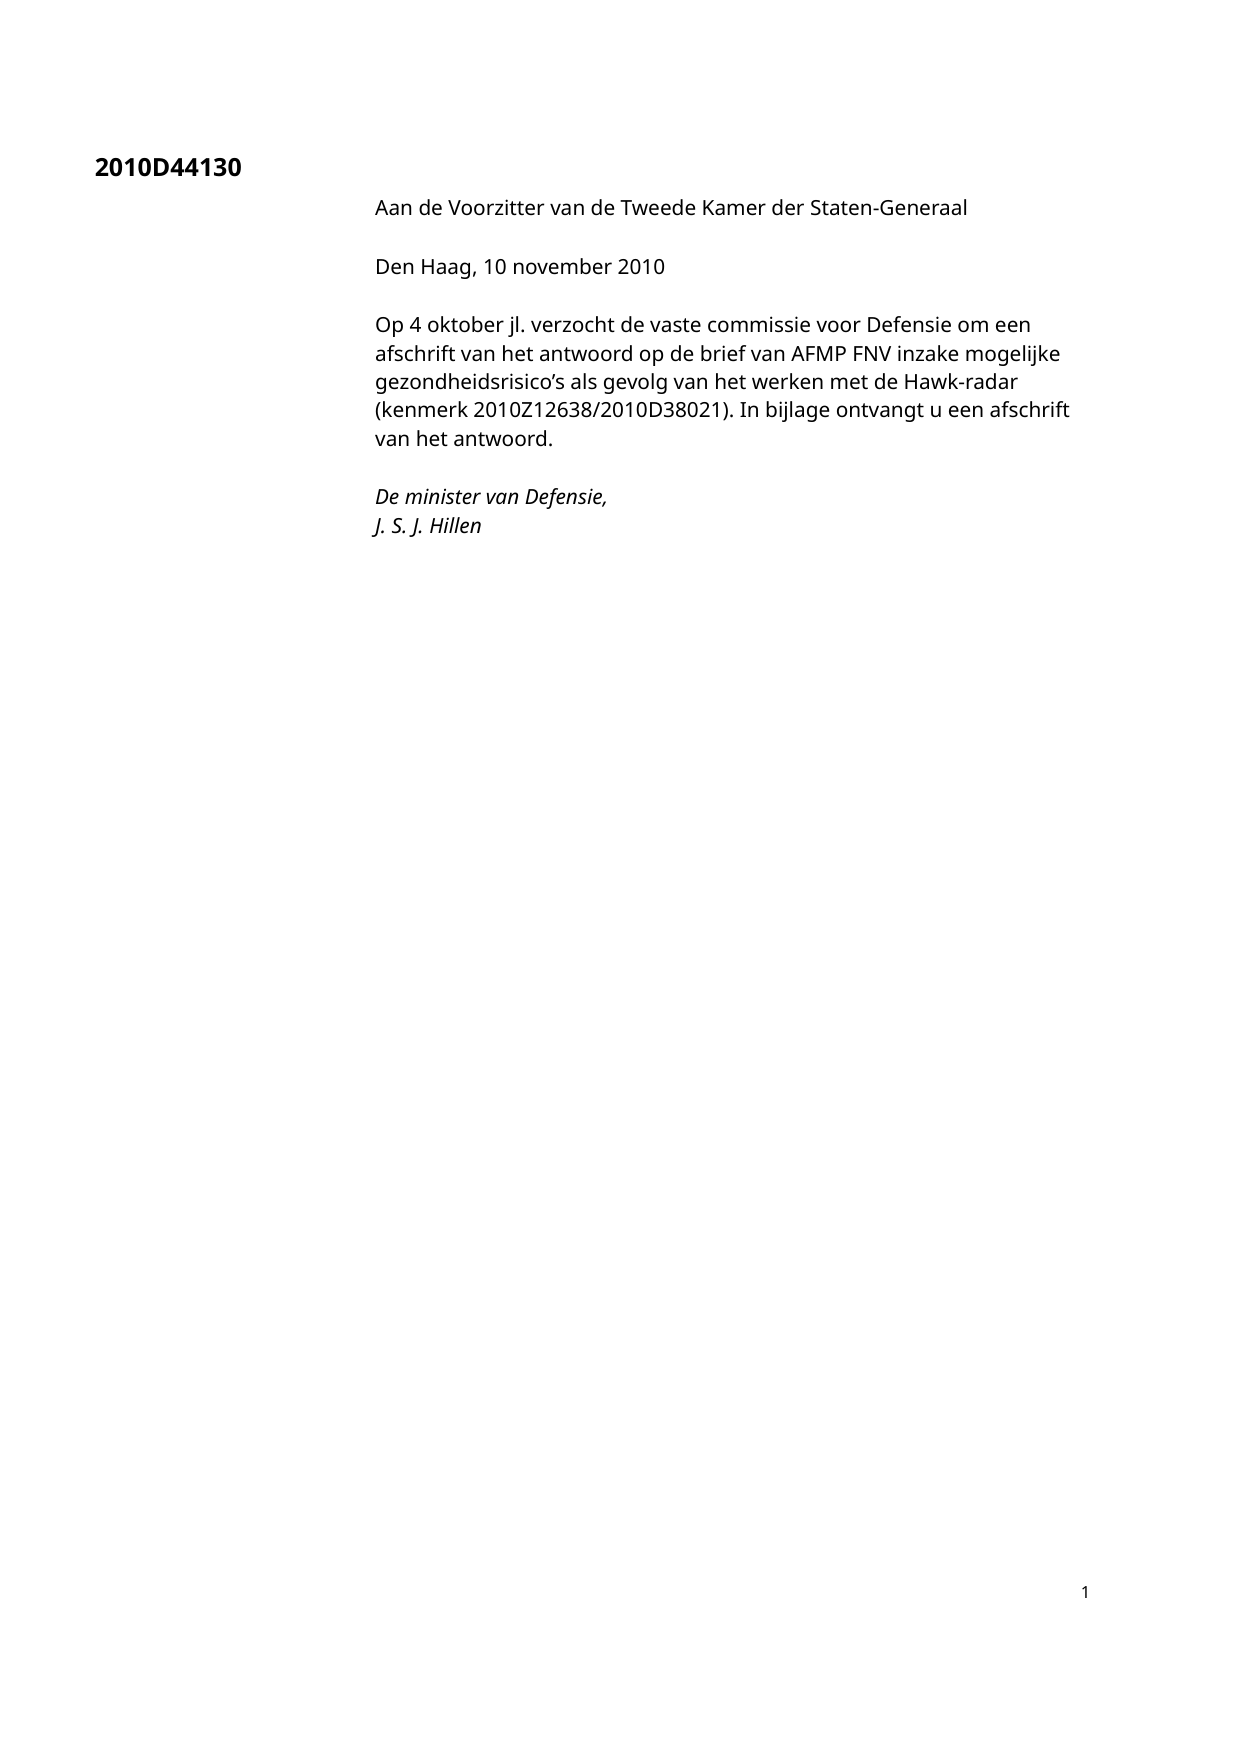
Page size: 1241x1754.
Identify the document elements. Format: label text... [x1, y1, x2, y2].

text De minister van Defensie, [375, 482, 1090, 511]
text Den Haag, 10 november 2010 [375, 252, 1090, 280]
text Aan de Voorzitter van de Tweede Kamer der Staten-Generaal [375, 193, 1090, 222]
text 2010D44130 [94, 150, 328, 184]
text J. S. J. Hillen [375, 511, 1090, 539]
text Op 4 oktober jl. verzocht de vaste commissie voor Defensie om een afschrift van het antwoord op de brief van AFMP FNV inzake mogelijke gezondheidsrisico’s als gevolg van het werken met de Hawk-radar (kenmerk 2010Z12638/2010D38021). In bijlage ontvangt u een afschrift van het antwoord. [375, 310, 1090, 452]
